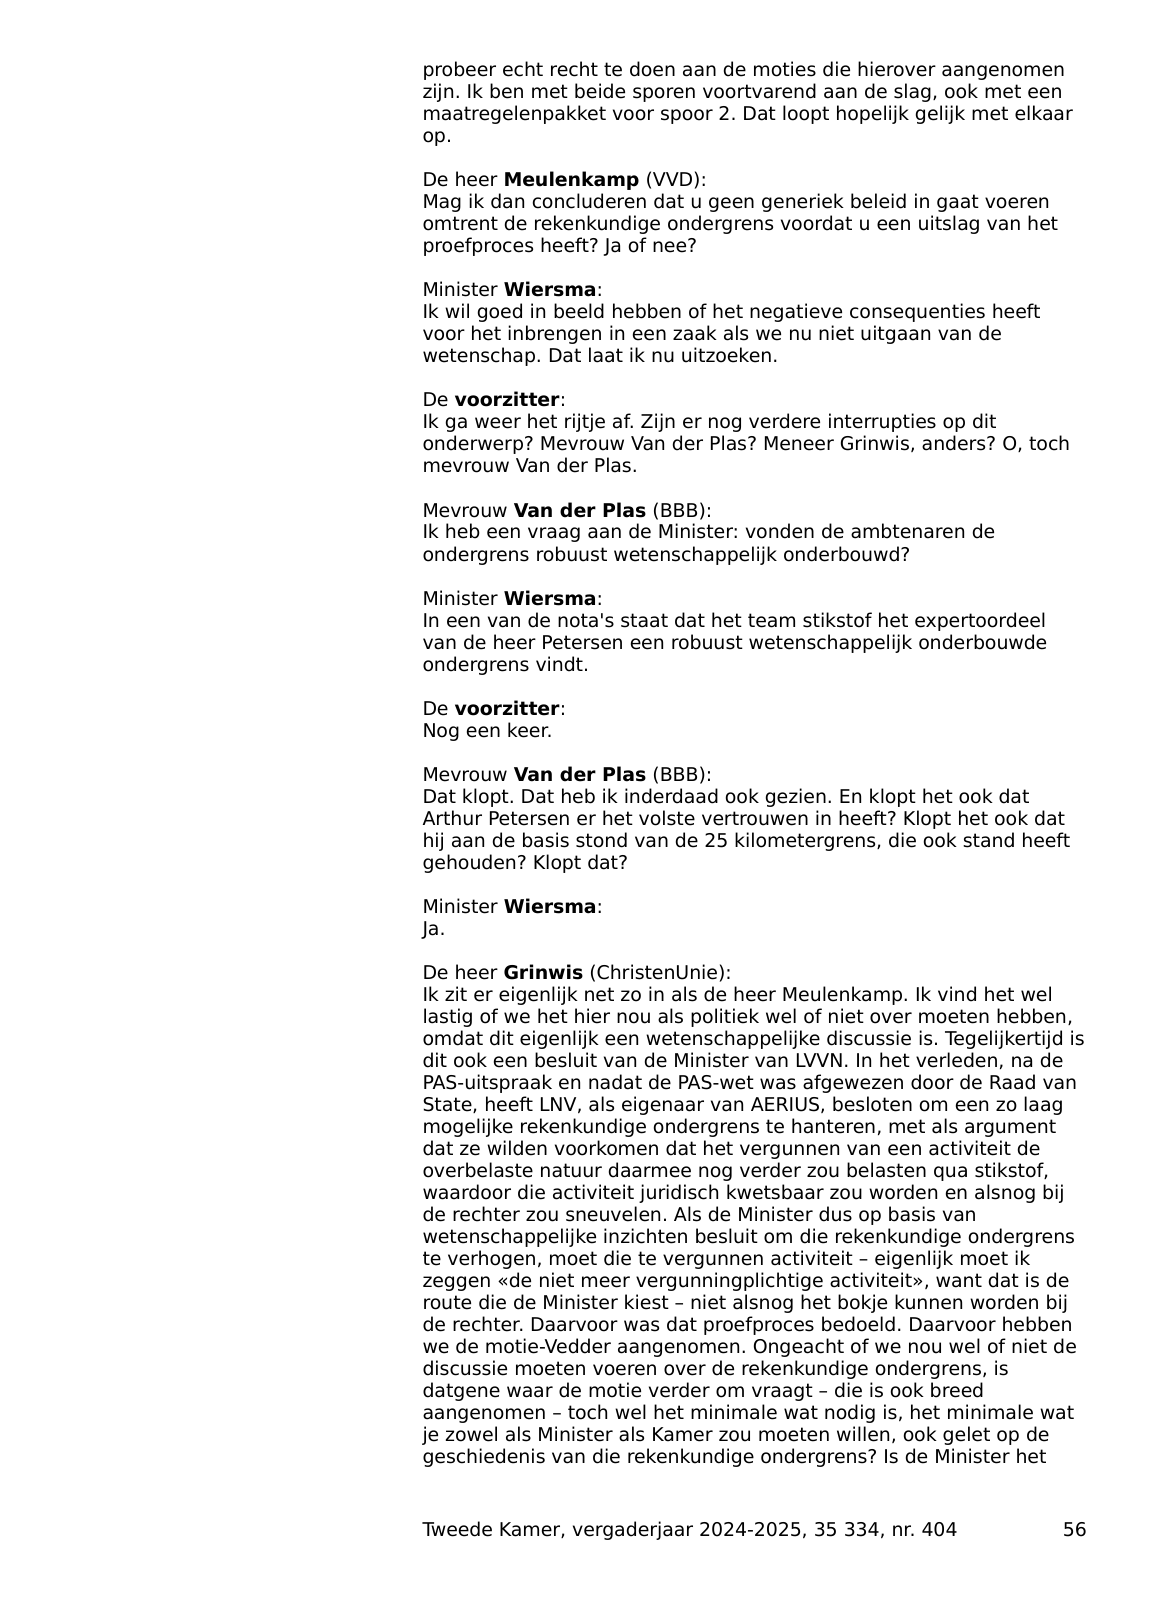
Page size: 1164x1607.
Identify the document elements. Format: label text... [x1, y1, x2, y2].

text Ik ga weer het rijtje af. Zijn er nog verdere interrupties op dit onderwerp? Mevrouw Van der Plas? Meneer Grinwis, anders? O, toch mevrouw Van der Plas. [422, 411, 1087, 477]
text probeer echt recht te doen aan de moties die hierover aangenomen zijn. Ik ben met beide sporen voortvarend aan de slag, ook met een maatregelenpakket voor spoor 2. Dat loopt hopelijk gelijk met elkaar op. [422, 59, 1087, 147]
text Dat klopt. Dat heb ik inderdaad ook gezien. En klopt het ook dat Arthur Petersen er het volste vertrouwen in heeft? Klopt het ook dat hij aan de basis stond van de 25 kilometergrens, die ook stand heeft gehouden? Klopt dat? [422, 786, 1087, 874]
text Ik zit er eigenlijk net zo in als de heer Meulenkamp. Ik vind het wel lastig of we het hier nou als politiek wel of niet over moeten hebben, omdat dit eigenlijk een wetenschappelijke discussie is. Tegelijkertijd is dit ook een besluit van de Minister van LVVN. In het verleden, na de PAS-uitspraak en nadat de PAS-wet was afgewezen door de Raad van State, heeft LNV, als eigenaar van AERIUS, besloten om een zo laag mogelijke rekenkundige ondergrens te hanteren, met als argument dat ze wilden voorkomen dat het vergunnen van een activiteit de overbelaste natuur daarmee nog verder zou belasten qua stikstof, waardoor die activiteit juridisch kwetsbaar zou worden en alsnog bij de rechter zou sneuvelen. Als de Minister dus op basis van wetenschappelijke inzichten besluit om die rekenkundige ondergrens te verhogen, moet die te vergunnen activiteit – eigenlijk moet ik zeggen «de niet meer vergunningplichtige activiteit», want dat is de route die de Minister kiest – niet alsnog het bokje kunnen worden bij de rechter. Daarvoor was dat proefproces bedoeld. Daarvoor hebben we de motie-Vedder aangenomen. Ongeacht of we nou wel of niet de discussie moeten voeren over de rekenkundige ondergrens, is datgene waar de motie verder om vraagt – die is ook breed aangenomen – toch wel het minimale wat nodig is, het minimale wat je zowel als Minister als Kamer zou moeten willen, ook gelet op de geschiedenis van die rekenkundige ondergrens? Is de Minister het [422, 984, 1087, 1468]
text Ik heb een vraag aan de Minister: vonden de ambtenaren de ondergrens robuust wetenschappelijk onderbouwd? [422, 521, 1087, 565]
text Mevrouw Van der Plas (BBB): [422, 499, 1087, 521]
text Minister Wiersma: [422, 896, 1087, 918]
text Minister Wiersma: [422, 588, 1087, 609]
text In een van de nota's staat dat het team stikstof het expertoordeel van de heer Petersen een robuust wetenschappelijk onderbouwde ondergrens vindt. [422, 609, 1087, 676]
text Ja. [422, 918, 1087, 940]
text De heer Meulenkamp (VVD): [422, 169, 1087, 191]
text Nog een keer. [422, 720, 1087, 742]
text Mevrouw Van der Plas (BBB): [422, 764, 1087, 786]
text Ik wil goed in beeld hebben of het negatieve consequenties heeft voor het inbrengen in een zaak als we nu niet uitgaan van de wetenschap. Dat laat ik nu uitzoeken. [422, 301, 1087, 367]
text De heer Grinwis (ChristenUnie): [422, 962, 1087, 984]
text Minister Wiersma: [422, 279, 1087, 301]
text De voorzitter: [422, 698, 1087, 720]
text De voorzitter: [422, 389, 1087, 411]
text Mag ik dan concluderen dat u geen generiek beleid in gaat voeren omtrent de rekenkundige ondergrens voordat u een uitslag van het proefproces heeft? Ja of nee? [422, 191, 1087, 257]
